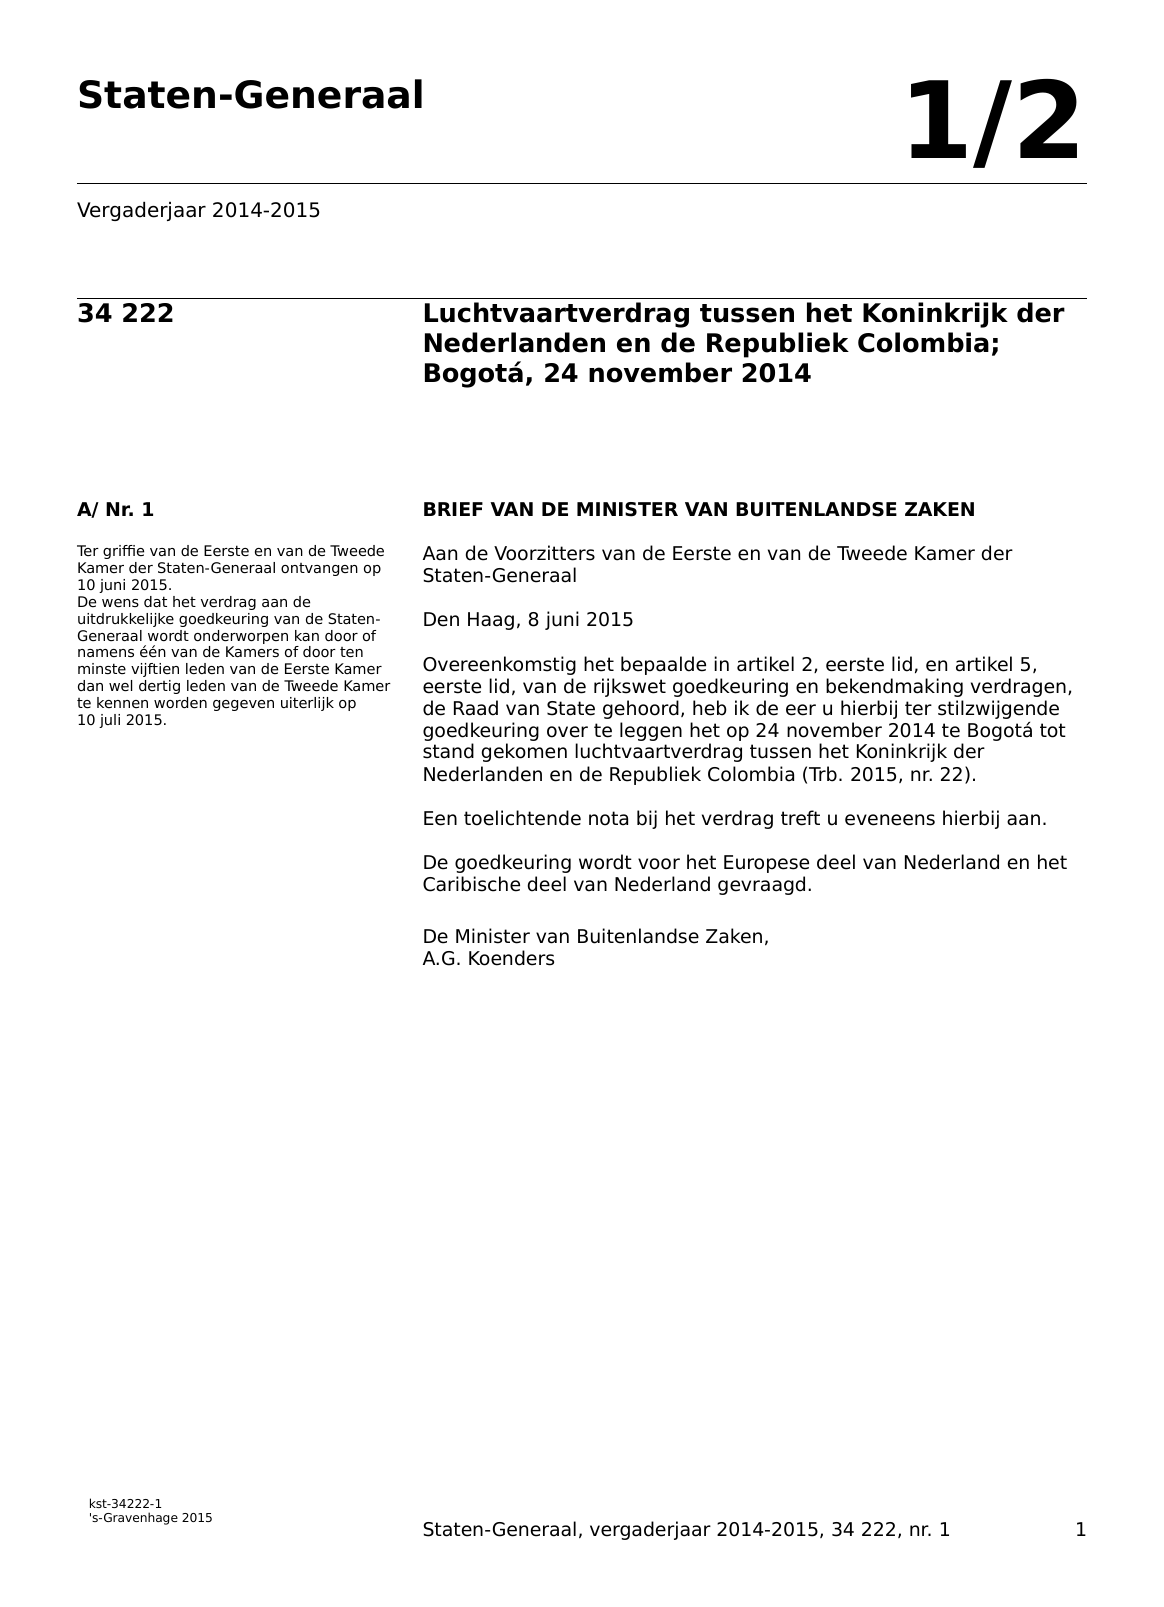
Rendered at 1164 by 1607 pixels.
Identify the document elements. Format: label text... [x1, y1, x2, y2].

text De wens dat het verdrag aan de uitdrukkelijke goedkeuring van de Staten-Generaal wordt onderworpen kan door of namens één van de Kamers of door ten minste vijftien leden van de Eerste Kamer dan wel dertig leden van de Tweede Kamer te kennen worden gegeven uiterlijk op 10 juli 2015. [77, 594, 399, 729]
text 's-Gravenhage 2015 [88, 1511, 323, 1525]
subtitle 34 222 Luchtvaartverdrag tussen het Koninkrijk der Nederlanden en de Republiek Colombia; Bogotá, 24 november 2014 [77, 299, 1087, 388]
table_header 1/2 [886, 59, 1087, 183]
subtitle A/ Nr. 1 BRIEF VAN DE MINISTER VAN BUITENLANDSE ZAKEN [77, 499, 1087, 521]
text Aan de Voorzitters van de Eerste en van de Tweede Kamer der Staten-Generaal [422, 543, 1087, 587]
text Ter griffie van de Eerste en van de Tweede Kamer der Staten-Generaal ontvangen op 10 juni 2015. [77, 543, 399, 594]
table_header Staten-Generaal [77, 59, 886, 183]
text kst-34222-1 [88, 1497, 323, 1511]
text De Minister van Buitenlandse Zaken, A.G. Koenders [422, 926, 1087, 970]
text Overeenkomstig het bepaalde in artikel 2, eerste lid, en artikel 5, eerste lid, van de rijkswet goedkeuring en bekendmaking verdragen, de Raad van State gehoord, heb ik de eer u hierbij ter stilzwijgende goedkeuring over te leggen het op 24 november 2014 te Bogotá tot stand gekomen luchtvaartverdrag tussen het Koninkrijk der Nederlanden en de Republiek Colombia (Trb. 2015, nr. 22). [422, 653, 1087, 785]
text Een toelichtende nota bij het verdrag treft u eveneens hierbij aan. [422, 808, 1087, 829]
text De goedkeuring wordt voor het Europese deel van Nederland en het Caribische deel van Nederland gevraagd. [422, 852, 1087, 896]
text Den Haag, 8 juni 2015 [422, 609, 1087, 631]
table_cell Vergaderjaar 2014-2015 [77, 184, 1087, 298]
